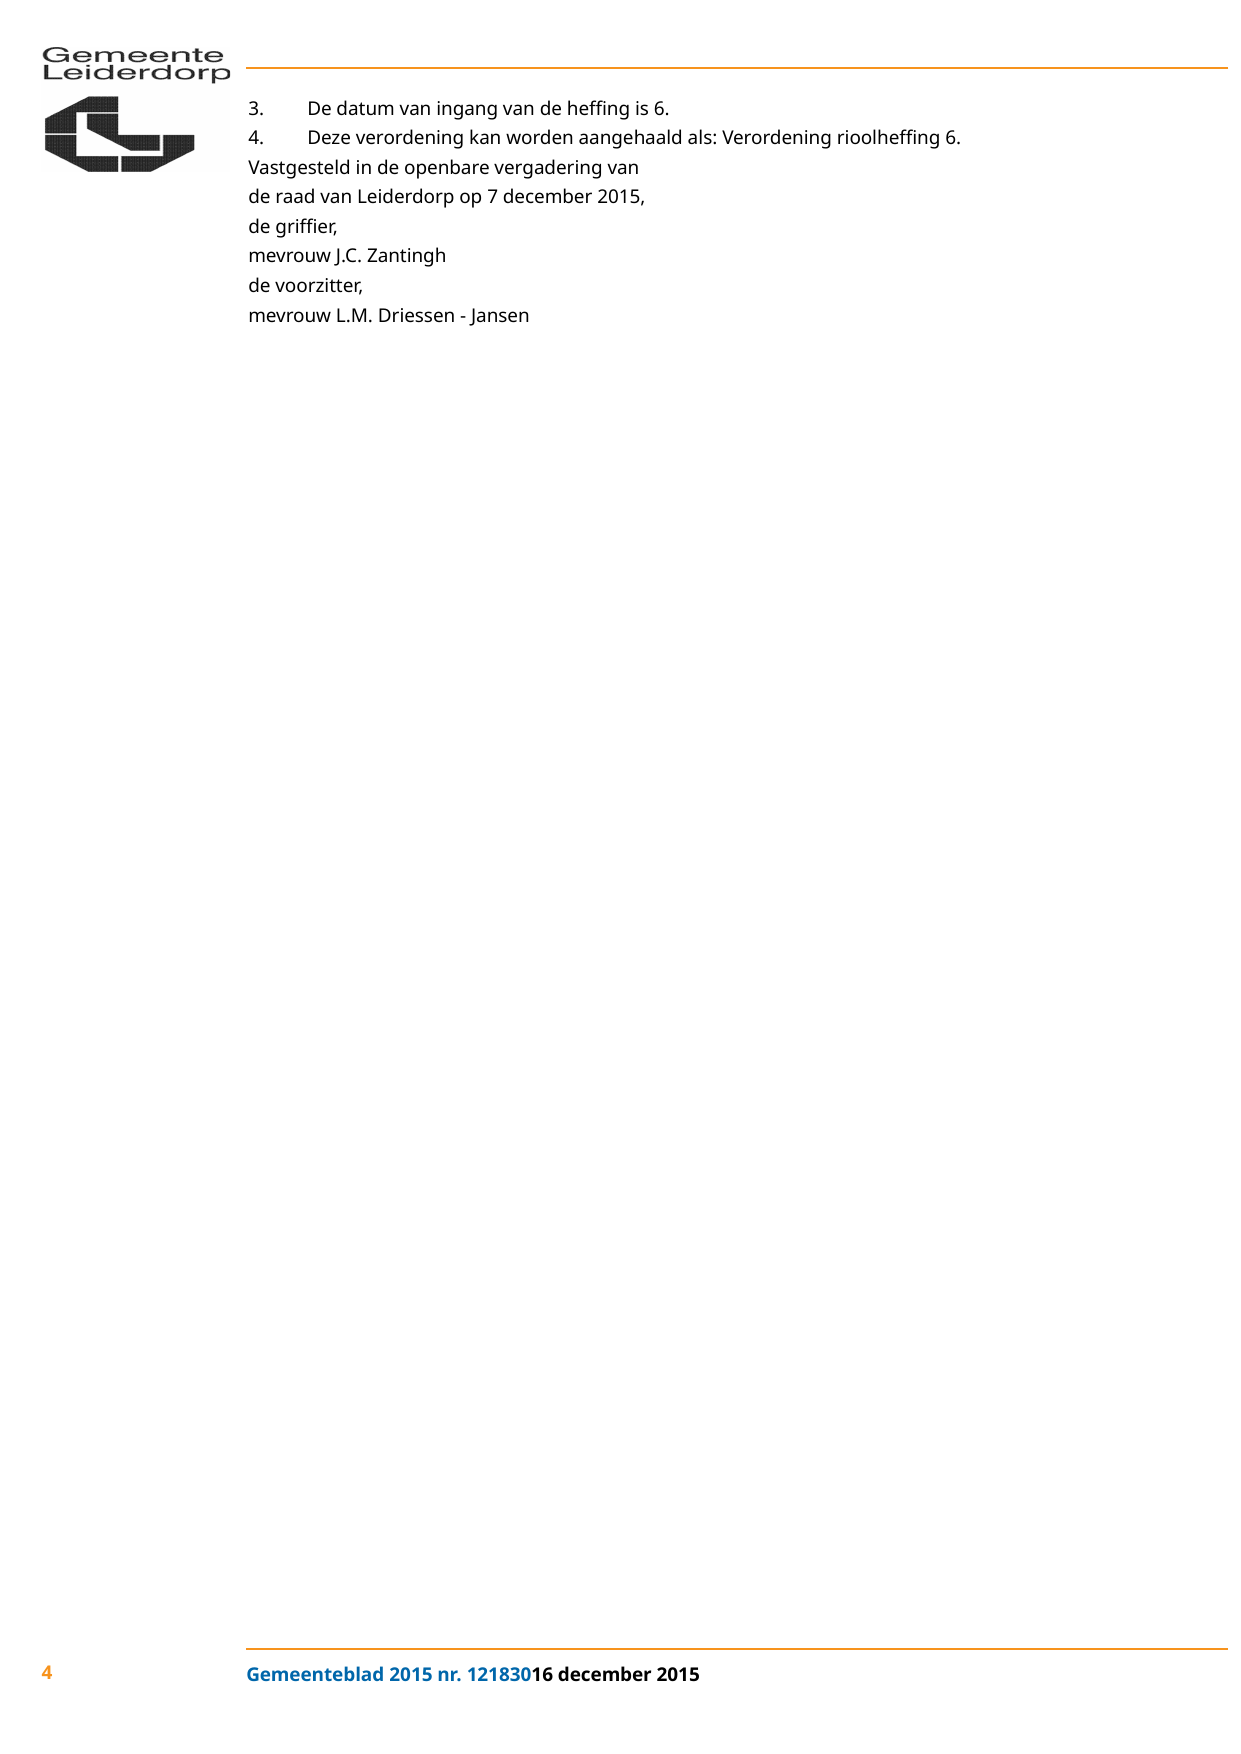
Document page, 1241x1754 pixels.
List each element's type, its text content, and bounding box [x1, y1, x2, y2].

text mevrouw J.C. Zantingh [248, 243, 1152, 268]
text de raad van Leiderdorp op 7 december 2015, [248, 183, 1152, 209]
text de voorzitter, [248, 272, 1152, 298]
list De datum van ingang van de heffing is 6. [248, 95, 1152, 121]
picture [41, 47, 231, 172]
text Vastgesteld in de openbare vergadering van [248, 154, 1152, 180]
text mevrouw L.M. Driessen - Jansen [248, 302, 1152, 328]
list Deze verordening kan worden aangehaald als: Verordening rioolheffing 6. [248, 124, 1152, 150]
text de griffier, [248, 213, 1152, 239]
